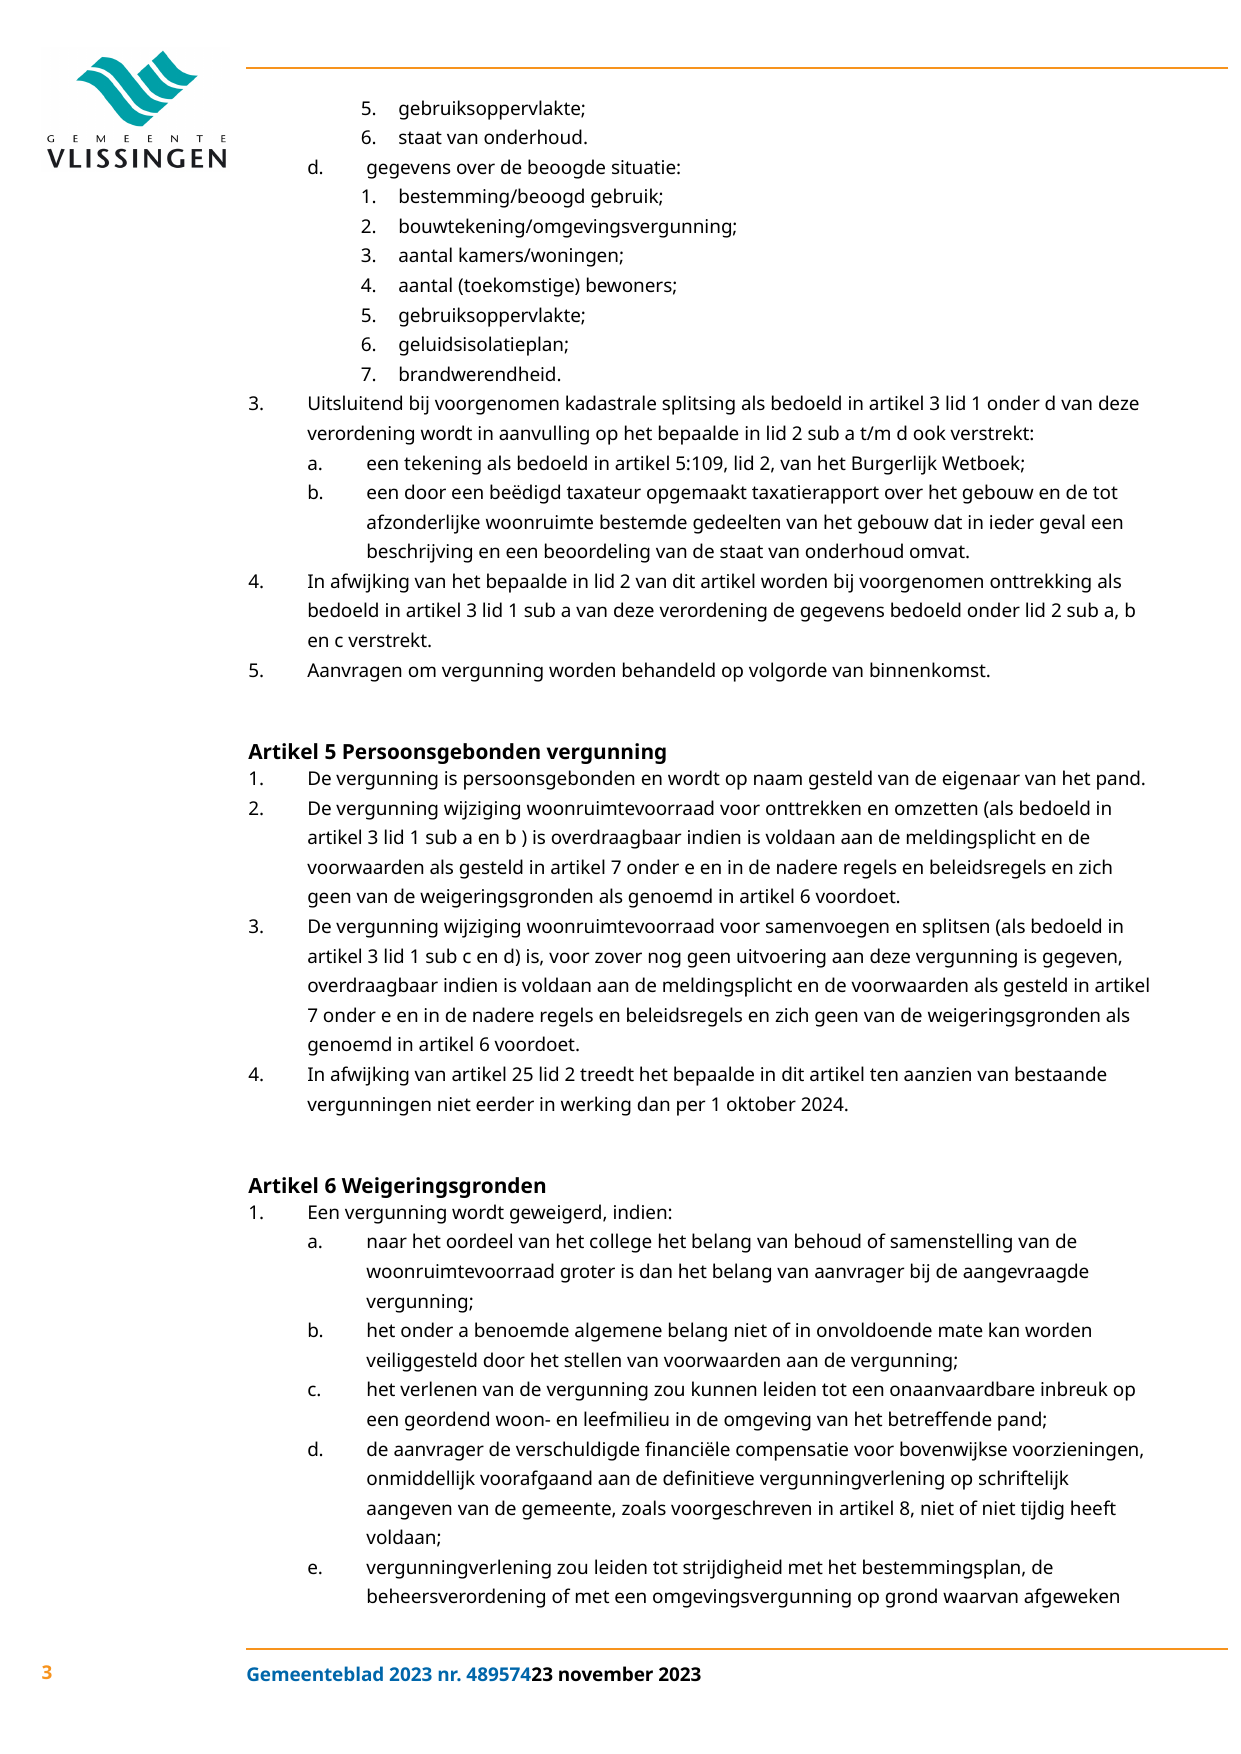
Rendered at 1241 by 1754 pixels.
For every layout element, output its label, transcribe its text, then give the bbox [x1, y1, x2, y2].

list De vergunning wijziging woonruimtevoorraad voor samenvoegen en splitsen (als bedoeld in artikel 3 lid 1 sub c en d) is, voor zover nog geen uitvoering aan deze vergunning is gegeven, overdraagbaar indien is voldaan aan de meldingsplicht en de voorwaarden als gesteld in artikel 7 onder e en in de nadere regels en beleidsregels en zich geen van de weigeringsgronden als genoemd in artikel 6 voordoet. [248, 913, 1152, 1057]
list bestemming/beoogd gebruik; [361, 183, 1152, 209]
list naar het oordeel van het college het belang van behoud of samenstelling van de woonruimtevoorraad groter is dan het belang van aanvrager bij de aangevraagde vergunning; [307, 1229, 1152, 1314]
list De vergunning wijziging woonruimtevoorraad voor onttrekken en omzetten (als bedoeld in artikel 3 lid 1 sub a en b ) is overdraagbaar indien is voldaan aan de meldingsplicht en de voorwaarden als gesteld in artikel 7 onder e en in de nadere regels en beleidsregels en zich geen van de weigeringsgronden als genoemd in artikel 6 voordoet. [248, 795, 1152, 909]
list Een vergunning wordt geweigerd, indien: [248, 1199, 1152, 1225]
list bouwtekening/omgevingsvergunning; [361, 213, 1152, 239]
list In afwijking van het bepaalde in lid 2 van dit artikel worden bij voorgenomen onttrekking als bedoeld in artikel 3 lid 1 sub a van deze verordening de gegevens bedoeld onder lid 2 sub a, b en c verstrekt. [248, 568, 1152, 653]
list vergunningverlening zou leiden tot strijdigheid met het bestemmingsplan, de beheersverordening of met een omgevingsvergunning op grond waarvan afgeweken [307, 1554, 1152, 1609]
list gebruiksoppervlakte; [361, 95, 1152, 121]
list een tekening als bedoeld in artikel 5:109, lid 2, van het Burgerlijk Wetboek; [307, 450, 1152, 476]
list De vergunning is persoonsgebonden en wordt op naam gesteld van de eigenaar van het pand. [248, 765, 1152, 791]
list het onder a benoemde algemene belang niet of in onvoldoende mate kan worden veiliggesteld door het stellen van voorwaarden aan de vergunning; [307, 1317, 1152, 1373]
list aantal kamers/woningen; [361, 243, 1152, 268]
text Artikel 6 Weigeringsgronden [248, 1171, 1152, 1199]
list geluidsisolatieplan; [361, 331, 1152, 357]
text Artikel 5 Persoonsgebonden vergunning [248, 737, 1152, 765]
list gebruiksoppervlakte; [361, 302, 1152, 328]
list het verlenen van de vergunning zou kunnen leiden tot een onaanvaardbare inbreuk op een geordend woon- en leefmilieu in de omgeving van het betreffende pand; [307, 1377, 1152, 1432]
picture [41, 47, 231, 172]
list brandwerendheid. [361, 361, 1152, 387]
list gegevens over de beoogde situatie: [307, 154, 1152, 180]
list Aanvragen om vergunning worden behandeld op volgorde van binnenkomst. [248, 657, 1152, 683]
list Uitsluitend bij voorgenomen kadastrale splitsing als bedoeld in artikel 3 lid 1 onder d van deze verordening wordt in aanvulling op het bepaalde in lid 2 sub a t/m d ook verstrekt: [248, 391, 1152, 446]
list een door een beëdigd taxateur opgemaakt taxatierapport over het gebouw en de tot afzonderlijke woonruimte bestemde gedeelten van het gebouw dat in ieder geval een beschrijving en een beoordeling van de staat van onderhoud omvat. [307, 479, 1152, 564]
list de aanvrager de verschuldigde financiële compensatie voor bovenwijkse voorzieningen, onmiddellijk voorafgaand aan de definitieve vergunningverlening op schriftelijk aangeven van de gemeente, zoals voorgeschreven in artikel 8, niet of niet tijdig heeft voldaan; [307, 1436, 1152, 1550]
list In afwijking van artikel 25 lid 2 treedt het bepaalde in dit artikel ten aanzien van bestaande vergunningen niet eerder in werking dan per 1 oktober 2024. [248, 1061, 1152, 1116]
list staat van onderhoud. [361, 124, 1152, 150]
list aantal (toekomstige) bewoners; [361, 272, 1152, 298]
